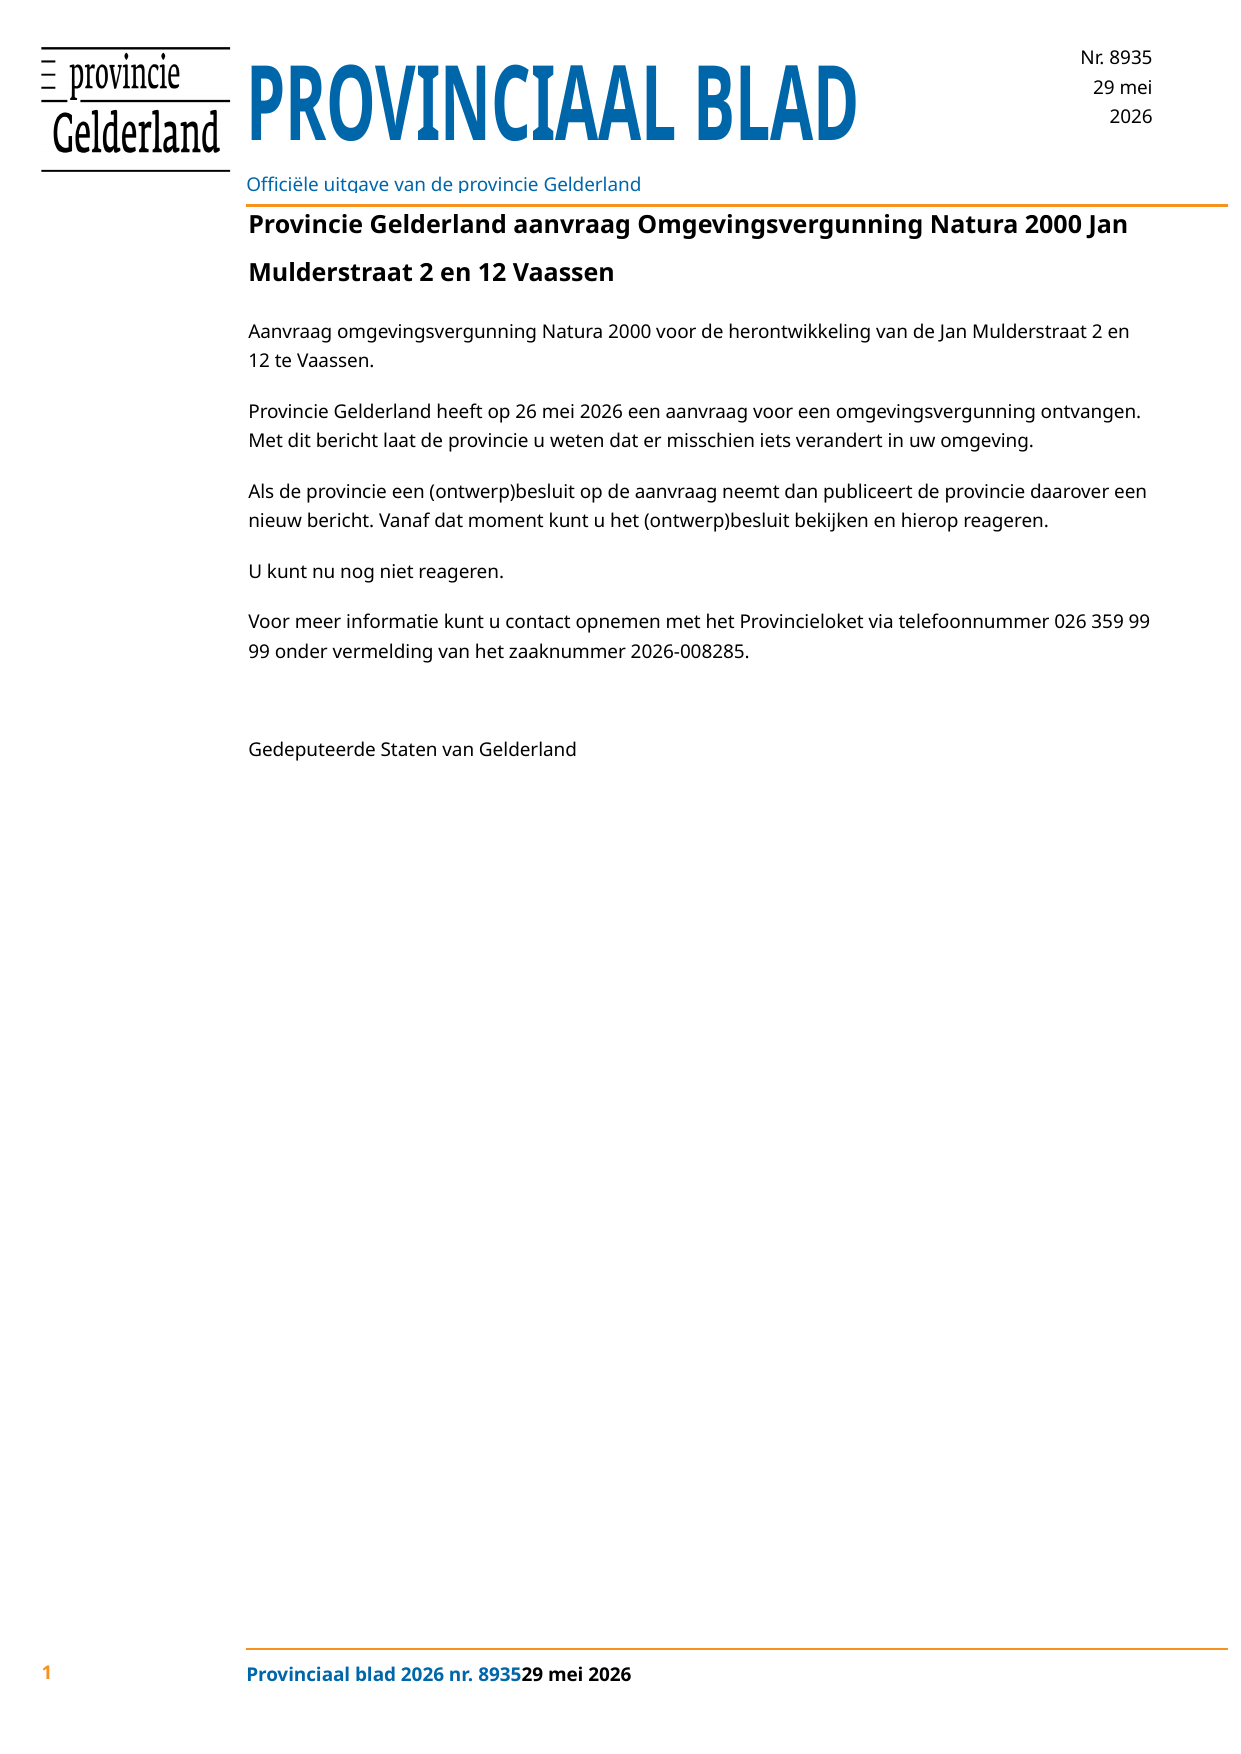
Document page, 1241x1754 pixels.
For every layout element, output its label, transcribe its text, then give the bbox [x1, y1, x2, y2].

text Als de provincie een (ontwerp)besluit op de aanvraag neemt dan publiceert de provincie daarover een nieuw bericht. Vanaf dat moment kunt u het (ontwerp)besluit bekijken en hierop reageren. [248, 478, 1152, 533]
text Provincie Gelderland heeft op 26 mei 2026 een aanvraag voor een omgevingsvergunning ontvangen. Met dit bericht laat de provincie u weten dat er misschien iets verandert in uw omgeving. [248, 398, 1152, 453]
text Aanvraag omgevingsvergunning Natura 2000 voor de herontwikkeling van de Jan Mulderstraat 2 en 12 te Vaassen. [248, 318, 1152, 373]
text U kunt nu nog niet reageren. [248, 558, 1152, 584]
text Voor meer informatie kunt u contact opnemen met het Provincieloket via telefoonnummer 026 359 99 99 onder vermelding van het zaaknummer 2026-008285. [248, 608, 1152, 664]
text Provincie Gelderland aanvraag Omgevingsvergunning Natura 2000 Jan Mulderstraat 2 en 12 Vaassen [248, 207, 1152, 288]
picture [41, 47, 231, 172]
text Gedeputeerde Staten van Gelderland [248, 736, 1152, 762]
